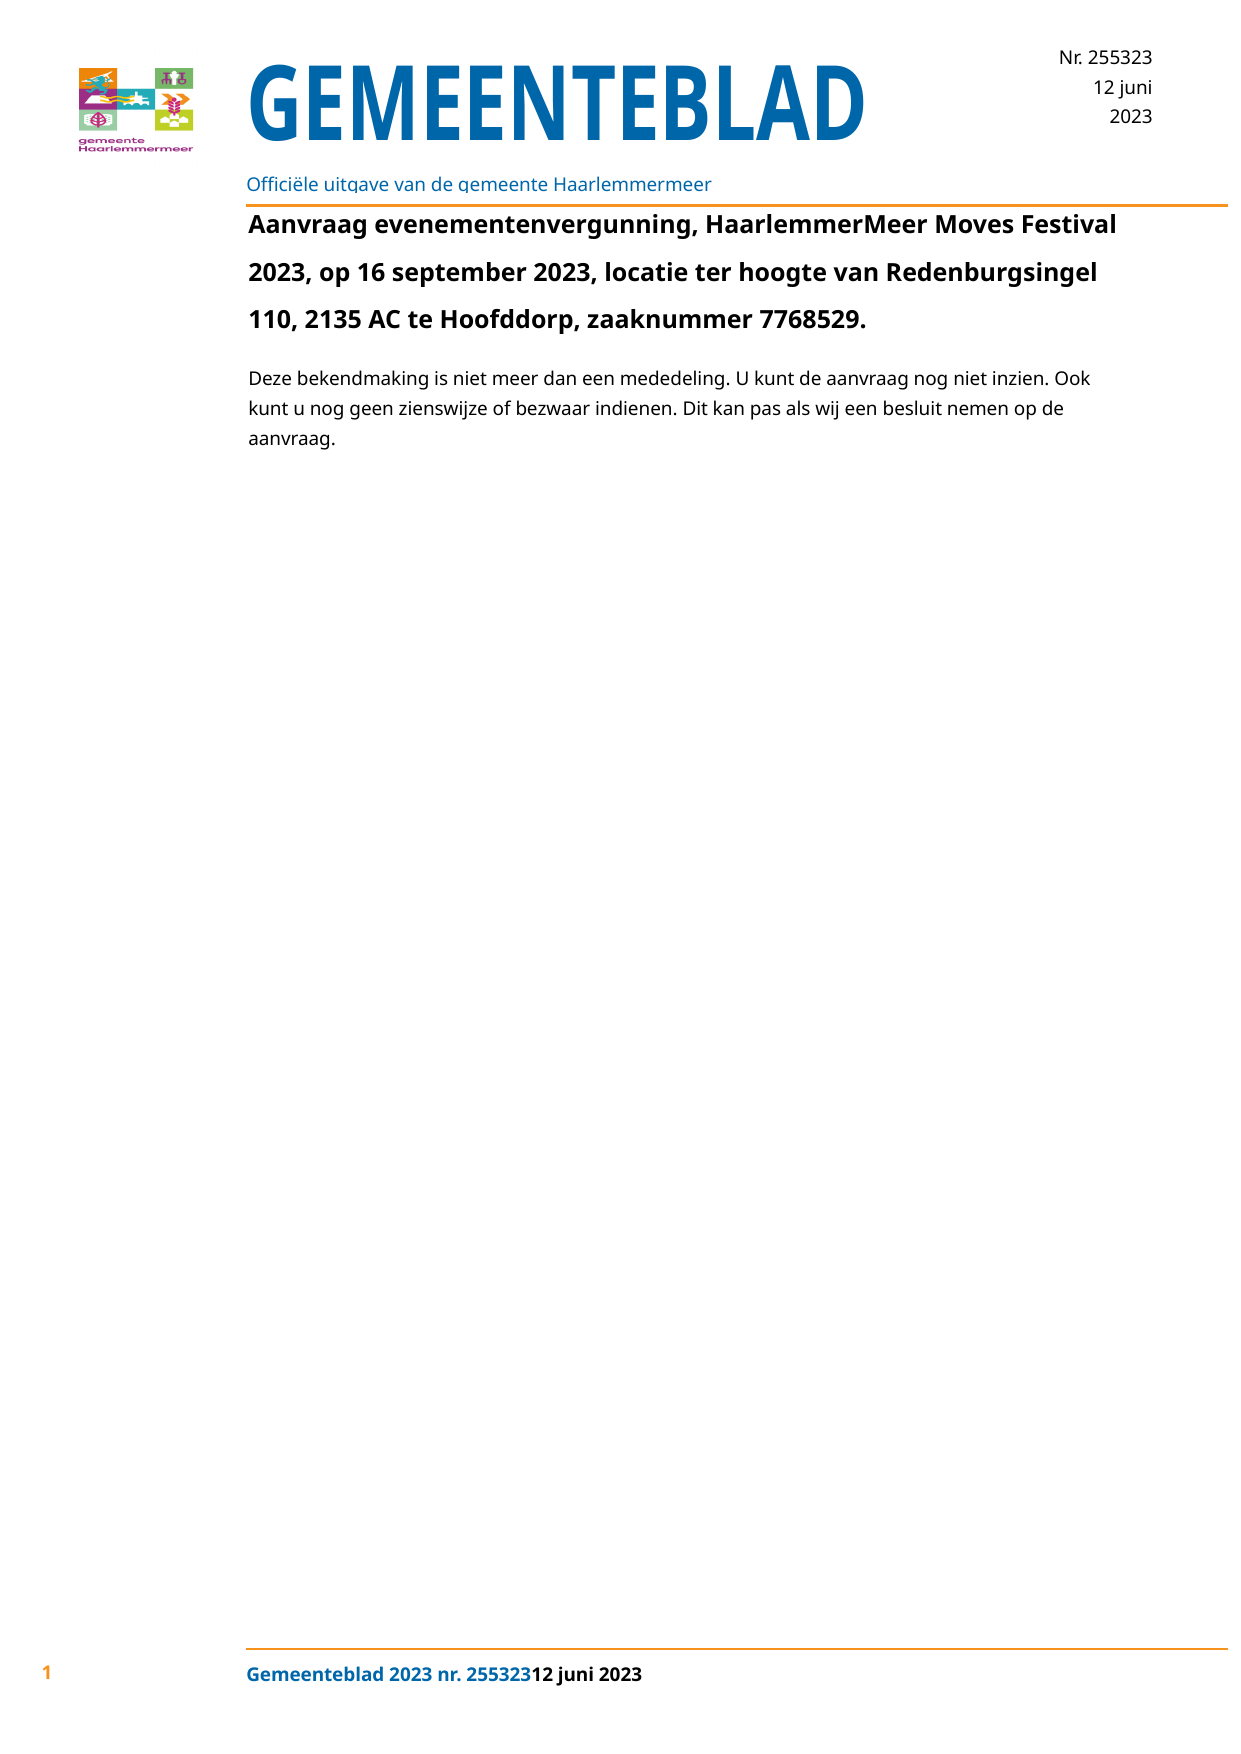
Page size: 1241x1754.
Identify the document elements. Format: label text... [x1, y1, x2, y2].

text Deze bekendmaking is niet meer dan een mededeling. U kunt de aanvraag nog niet inzien. Ook kunt u nog geen zienswijze of bezwaar indienen. Dit kan pas als wij een besluit nemen op de aanvraag. [248, 366, 1152, 450]
picture [41, 47, 231, 172]
text Aanvraag evenementenvergunning, HaarlemmerMeer Moves Festival 2023, op 16 september 2023, locatie ter hoogte van Redenburgsingel 110, 2135 AC te Hoofddorp, zaaknummer 7768529. [248, 207, 1152, 336]
